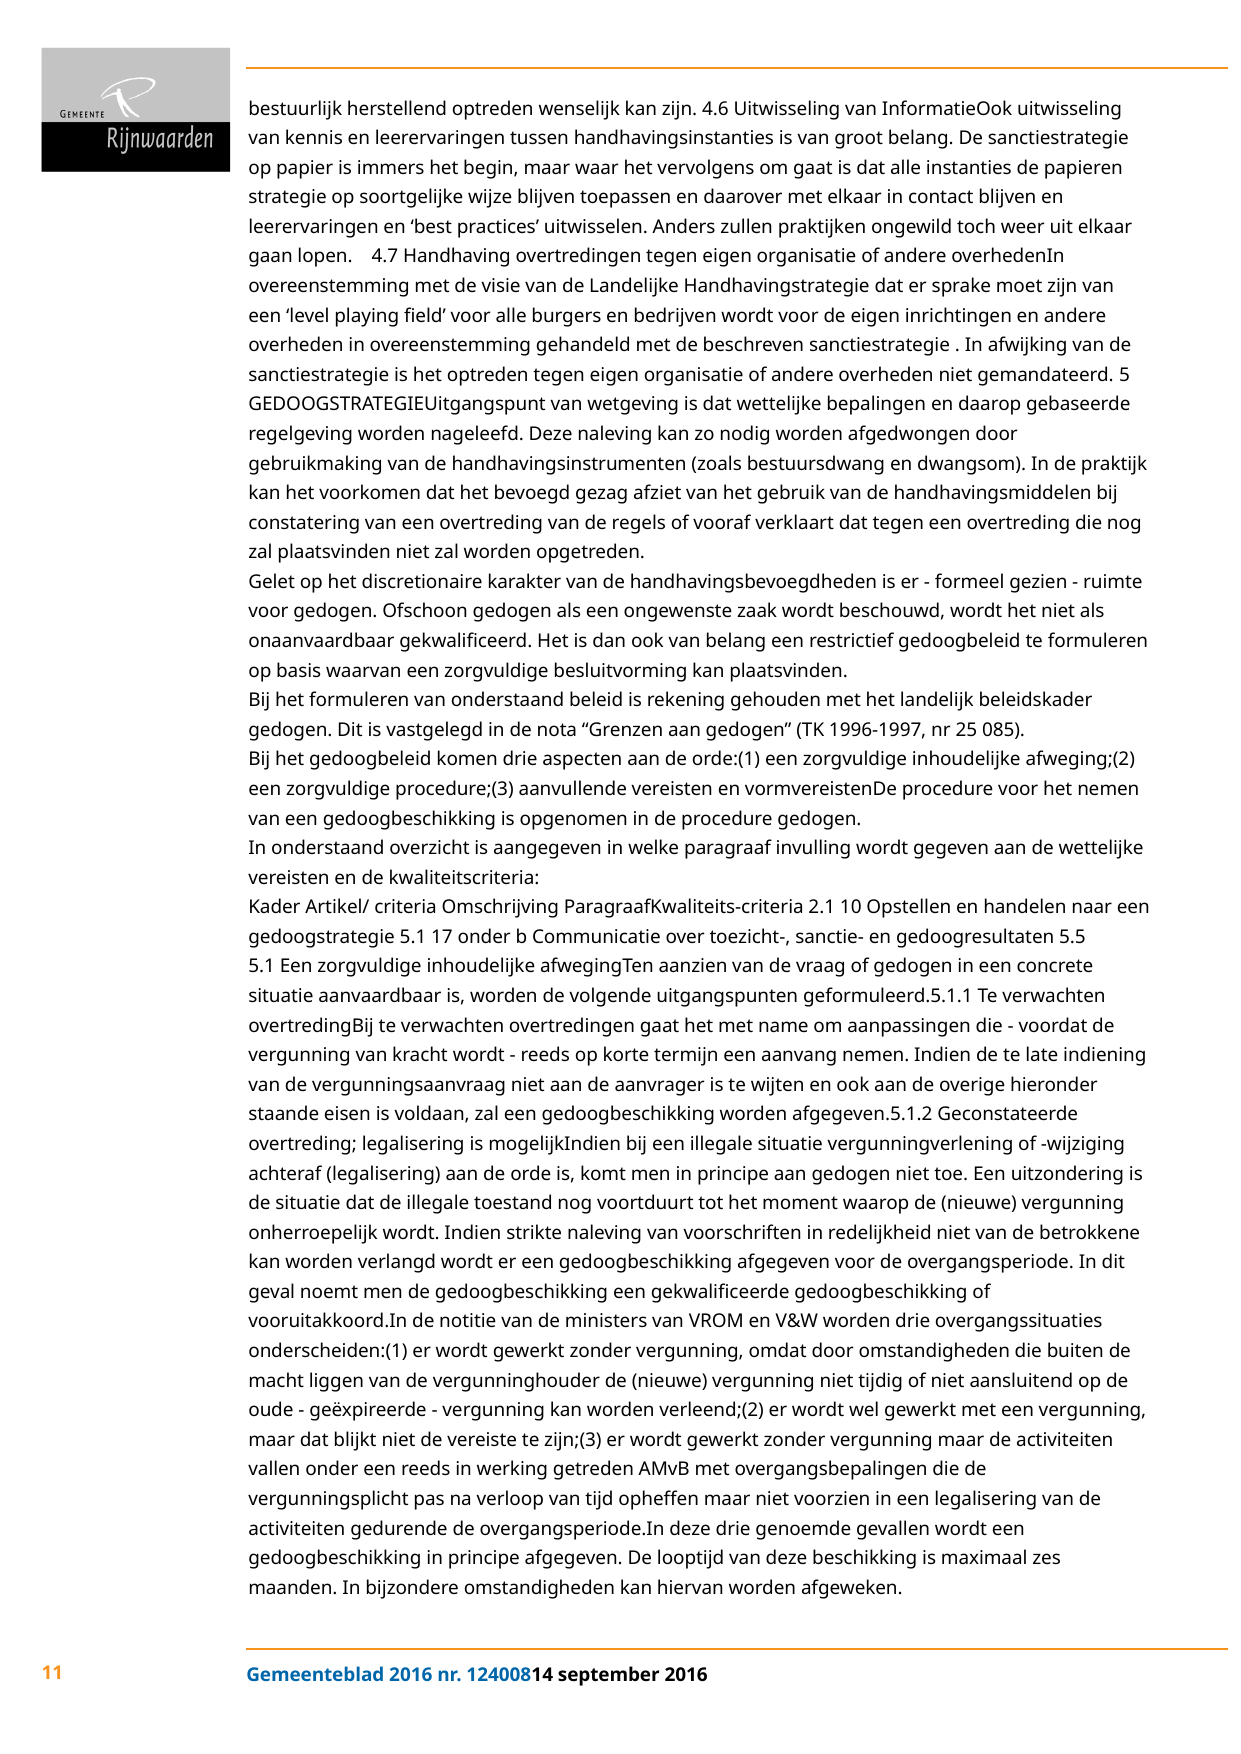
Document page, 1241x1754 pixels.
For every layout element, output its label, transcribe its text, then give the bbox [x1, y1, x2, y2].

text Kader Artikel/ criteria Omschrijving ParagraafKwaliteits-criteria 2.1 10 Opstellen en handelen naar een gedoogstrategie 5.1 17 onder b Communicatie over toezicht-, sanctie- en gedoogresultaten 5.5 [248, 893, 1152, 949]
picture [41, 47, 231, 172]
text Bij het gedoogbeleid komen drie aspecten aan de orde:(1) een zorgvuldige inhoudelijke afweging;(2) een zorgvuldige procedure;(3) aanvullende vereisten en vormvereistenDe procedure voor het nemen van een gedoogbeschikking is opgenomen in de procedure gedogen. [248, 746, 1152, 831]
text bestuurlijk herstellend optreden wenselijk kan zijn. 4.6 Uitwisseling van InformatieOok uitwisseling van kennis en leerervaringen tussen handhavingsinstanties is van groot belang. De sanctiestrategie op papier is immers het begin, maar waar het vervolgens om gaat is dat alle instanties de papieren strategie op soortgelijke wijze blijven toepassen en daarover met elkaar in contact blijven en leerervaringen en ‘best practices’ uitwisselen. Anders zullen praktijken ongewild toch weer uit elkaar gaan lopen. 4.7 Handhaving overtredingen tegen eigen organisatie of andere overhedenIn overeenstemming met de visie van de Landelijke Handhavingstrategie dat er sprake moet zijn van een ‘level playing field’ voor alle burgers en bedrijven wordt voor de eigen inrichtingen en andere overheden in overeenstemming gehandeld met de beschreven sanctiestrategie . In afwijking van de sanctiestrategie is het optreden tegen eigen organisatie of andere overheden niet gemandateerd. 5 GEDOOGSTRATEGIEUitgangspunt van wetgeving is dat wettelijke bepalingen en daarop gebaseerde regelgeving worden nageleefd. Deze naleving kan zo nodig worden afgedwongen door gebruikmaking van de handhavingsinstrumenten (zoals bestuursdwang en dwangsom). In de praktijk kan het voorkomen dat het bevoegd gezag afziet van het gebruik van de handhavingsmiddelen bij constatering van een overtreding van de regels of vooraf verklaart dat tegen een overtreding die nog zal plaatsvinden niet zal worden opgetreden. [248, 95, 1152, 564]
text Bij het formuleren van onderstaand beleid is rekening gehouden met het landelijk beleidskader gedogen. Dit is vastgelegd in de nota “Grenzen aan gedogen” (TK 1996-1997, nr 25 085). [248, 686, 1152, 742]
text In onderstaand overzicht is aangegeven in welke paragraaf invulling wordt gegeven aan de wettelijke vereisten en de kwaliteitscriteria: [248, 834, 1152, 890]
text 5.1 Een zorgvuldige inhoudelijke afwegingTen aanzien van de vraag of gedogen in een concrete situatie aanvaardbaar is, worden de volgende uitgangspunten geformuleerd.5.1.1 Te verwachten overtredingBij te verwachten overtredingen gaat het met name om aanpassingen die - voordat de vergunning van kracht wordt - reeds op korte termijn een aanvang nemen. Indien de te late indiening van de vergunningsaanvraag niet aan de aanvrager is te wijten en ook aan de overige hieronder staande eisen is voldaan, zal een gedoogbeschikking worden afgegeven.5.1.2 Geconstateerde overtreding; legalisering is mogelijkIndien bij een illegale situatie vergunningverlening of -wijziging achteraf (legalisering) aan de orde is, komt men in principe aan gedogen niet toe. Een uitzondering is de situatie dat de illegale toestand nog voortduurt tot het moment waarop de (nieuwe) vergunning onherroepelijk wordt. Indien strikte naleving van voorschriften in redelijkheid niet van de betrokkene kan worden verlangd wordt er een gedoogbeschikking afgegeven voor de overgangsperiode. In dit geval noemt men de gedoogbeschikking een gekwalificeerde gedoogbeschikking of vooruitakkoord.In de notitie van de ministers van VROM en V&W worden drie overgangssituaties onderscheiden:(1) er wordt gewerkt zonder vergunning, omdat door omstandigheden die buiten de macht liggen van de vergunninghouder de (nieuwe) vergunning niet tijdig of niet aansluitend op de oude - geëxpireerde - vergunning kan worden verleend;(2) er wordt wel gewerkt met een vergunning, maar dat blijkt niet de vereiste te zijn;(3) er wordt gewerkt zonder vergunning maar de activiteiten vallen onder een reeds in werking getreden AMvB met overgangsbepalingen die de vergunningsplicht pas na verloop van tijd opheffen maar niet voorzien in een legalisering van de activiteiten gedurende de overgangsperiode.In deze drie genoemde gevallen wordt een gedoogbeschikking in principe afgegeven. De looptijd van deze beschikking is maximaal zes maanden. In bijzondere omstandigheden kan hiervan worden afgeweken. [248, 953, 1152, 1600]
text Gelet op het discretionaire karakter van de handhavingsbevoegdheden is er - formeel gezien - ruimte voor gedogen. Ofschoon gedogen als een ongewenste zaak wordt beschouwd, wordt het niet als onaanvaardbaar gekwalificeerd. Het is dan ook van belang een restrictief gedoogbeleid te formuleren op basis waarvan een zorgvuldige besluitvorming kan plaatsvinden. [248, 568, 1152, 683]
